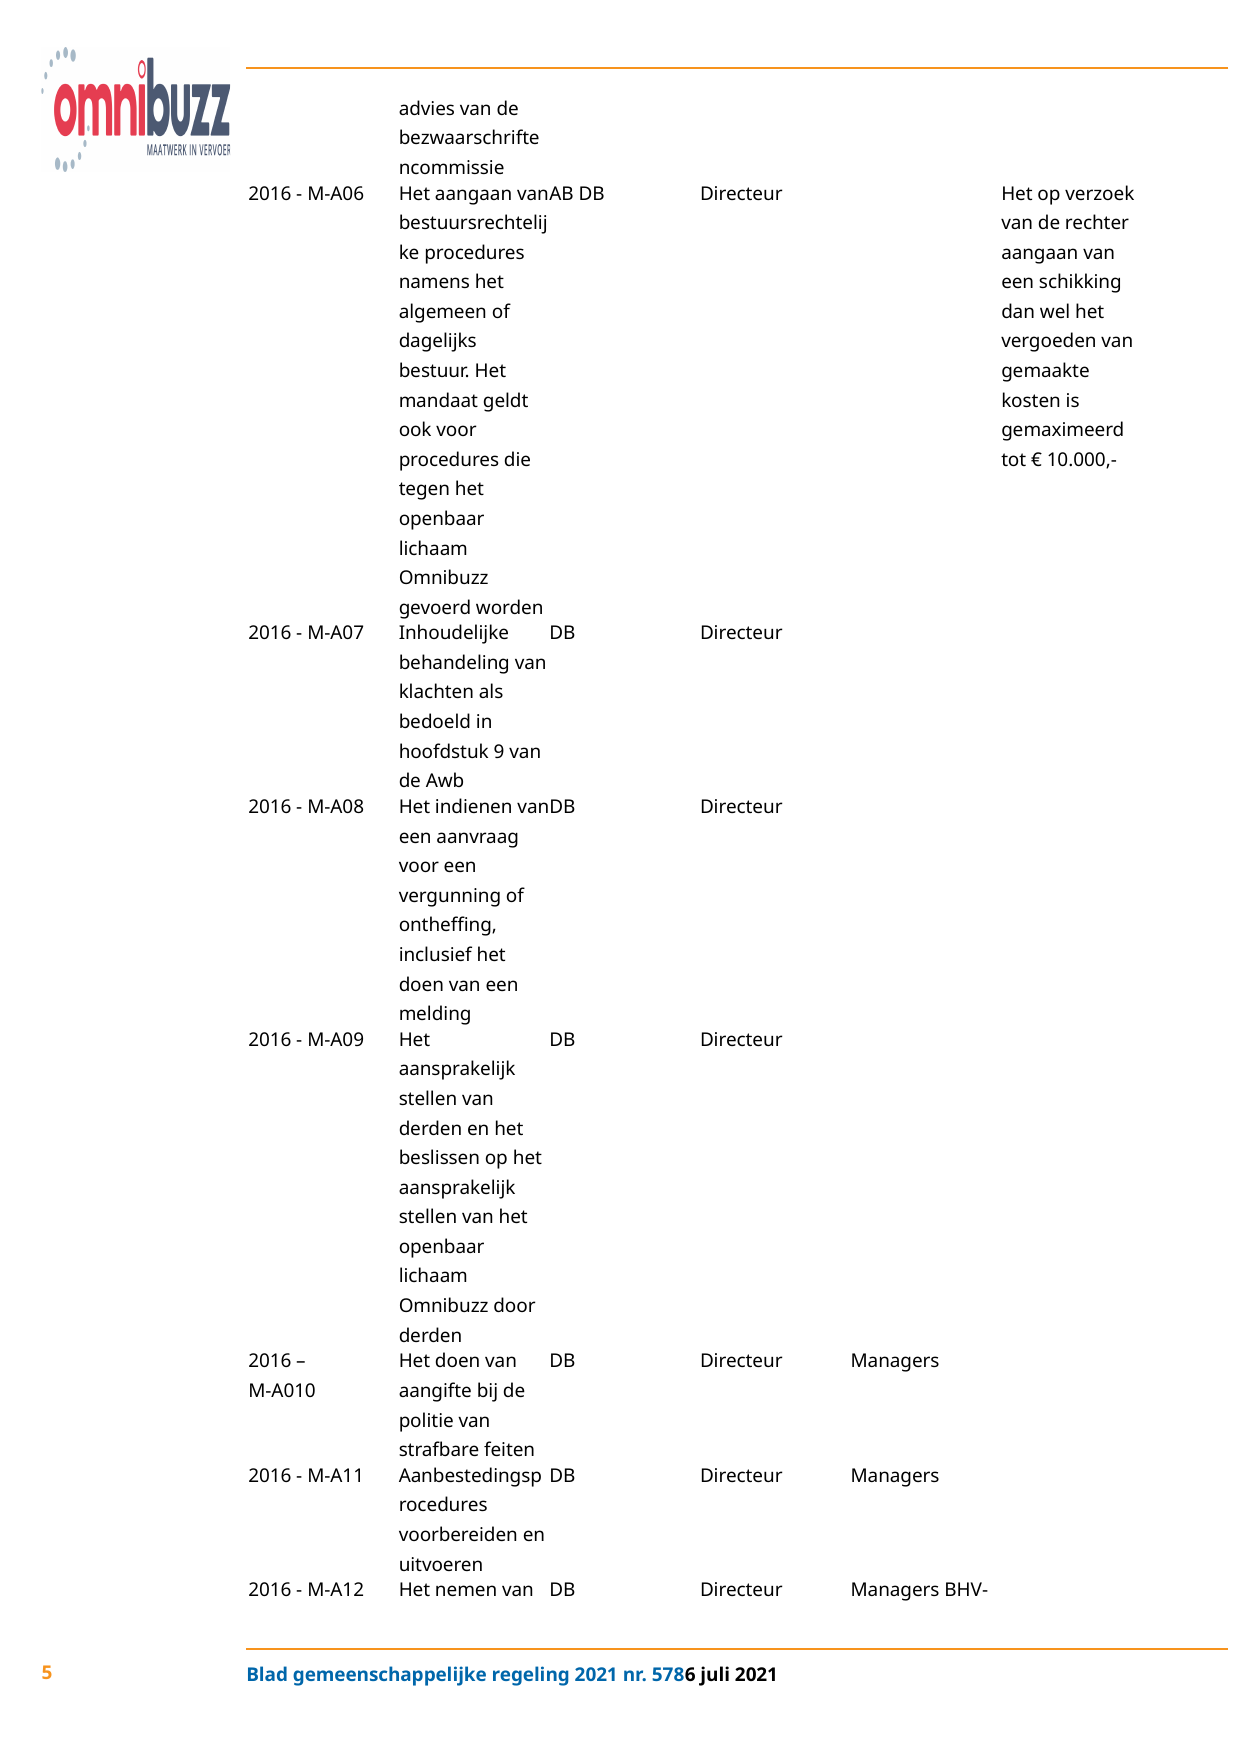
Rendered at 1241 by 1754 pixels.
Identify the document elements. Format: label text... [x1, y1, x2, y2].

table_cell DB [549, 620, 700, 793]
table_cell Het op verzoek van de rechter aangaan van een schikking dan wel het vergoeden van gemaakte kosten is gemaximeerd tot € 10.000,- [1001, 180, 1152, 619]
table_cell Directeur [700, 1462, 850, 1577]
table_cell 2016 - M-A12 [248, 1577, 398, 1602]
table_cell Het aansprakelijk stellen van derden en het beslissen op het aansprakelijk stellen van het openbaar lichaam Omnibuzz door derden [399, 1026, 549, 1348]
table_cell [850, 95, 1001, 180]
table_cell [850, 620, 1001, 793]
table_cell Directeur [700, 1577, 850, 1602]
table_cell [549, 95, 700, 180]
table_cell [850, 793, 1001, 1026]
table_cell Het nemen van [399, 1577, 549, 1602]
table_cell Directeur [700, 1026, 850, 1348]
table_cell Inhoudelijke behandeling van klachten als bedoeld in hoofdstuk 9 van de Awb [399, 620, 549, 793]
table_cell 2016 - M-A09 [248, 1026, 398, 1348]
table_cell advies van de bezwaarschriftencommissie [399, 95, 549, 180]
table_cell DB [549, 1577, 700, 1602]
table_cell Directeur [700, 793, 850, 1026]
table_cell Directeur [700, 180, 850, 619]
table_cell [700, 95, 850, 180]
table_cell Het indienen van een aanvraag voor een vergunning of ontheffing, inclusief het doen van een melding [399, 793, 549, 1026]
table_cell Het aangaan van bestuursrechtelijke procedures namens het algemeen of dagelijks bestuur. Het mandaat geldt ook voor procedures die tegen het openbaar lichaam Omnibuzz gevoerd worden [399, 180, 549, 619]
table_cell [1001, 1026, 1152, 1348]
table_cell DB [549, 1348, 700, 1462]
table_cell Managers [850, 1348, 1001, 1462]
table_cell Aanbestedingsprocedures voorbereiden en uitvoeren [399, 1462, 549, 1577]
table_cell 2016 - M-A08 [248, 793, 398, 1026]
table_cell [1001, 793, 1152, 1026]
table_cell DB [549, 1026, 700, 1348]
table_cell Directeur [700, 620, 850, 793]
table_cell [1001, 95, 1152, 180]
table_cell 2016 - M-A07 [248, 620, 398, 793]
table_cell [850, 180, 1001, 619]
table_cell [248, 95, 398, 180]
table_cell DB [549, 793, 700, 1026]
table_cell [1001, 1348, 1152, 1462]
table_cell Directeur [700, 1348, 850, 1462]
table_cell 2016 – M-A010 [248, 1348, 398, 1462]
table_cell DB [549, 1462, 700, 1577]
table_cell 2016 - M-A06 [248, 180, 398, 619]
picture [41, 47, 231, 172]
table_cell Het doen van aangifte bij de politie van strafbare feiten [399, 1348, 549, 1462]
table_cell [1001, 1577, 1152, 1602]
table_cell 2016 - M-A11 [248, 1462, 398, 1577]
table_cell [850, 1026, 1001, 1348]
table_cell AB DB [549, 180, 700, 619]
table_cell Managers [850, 1462, 1001, 1577]
table_cell [1001, 620, 1152, 793]
table_cell [1001, 1462, 1152, 1577]
table_cell Managers BHV- [850, 1577, 1001, 1602]
